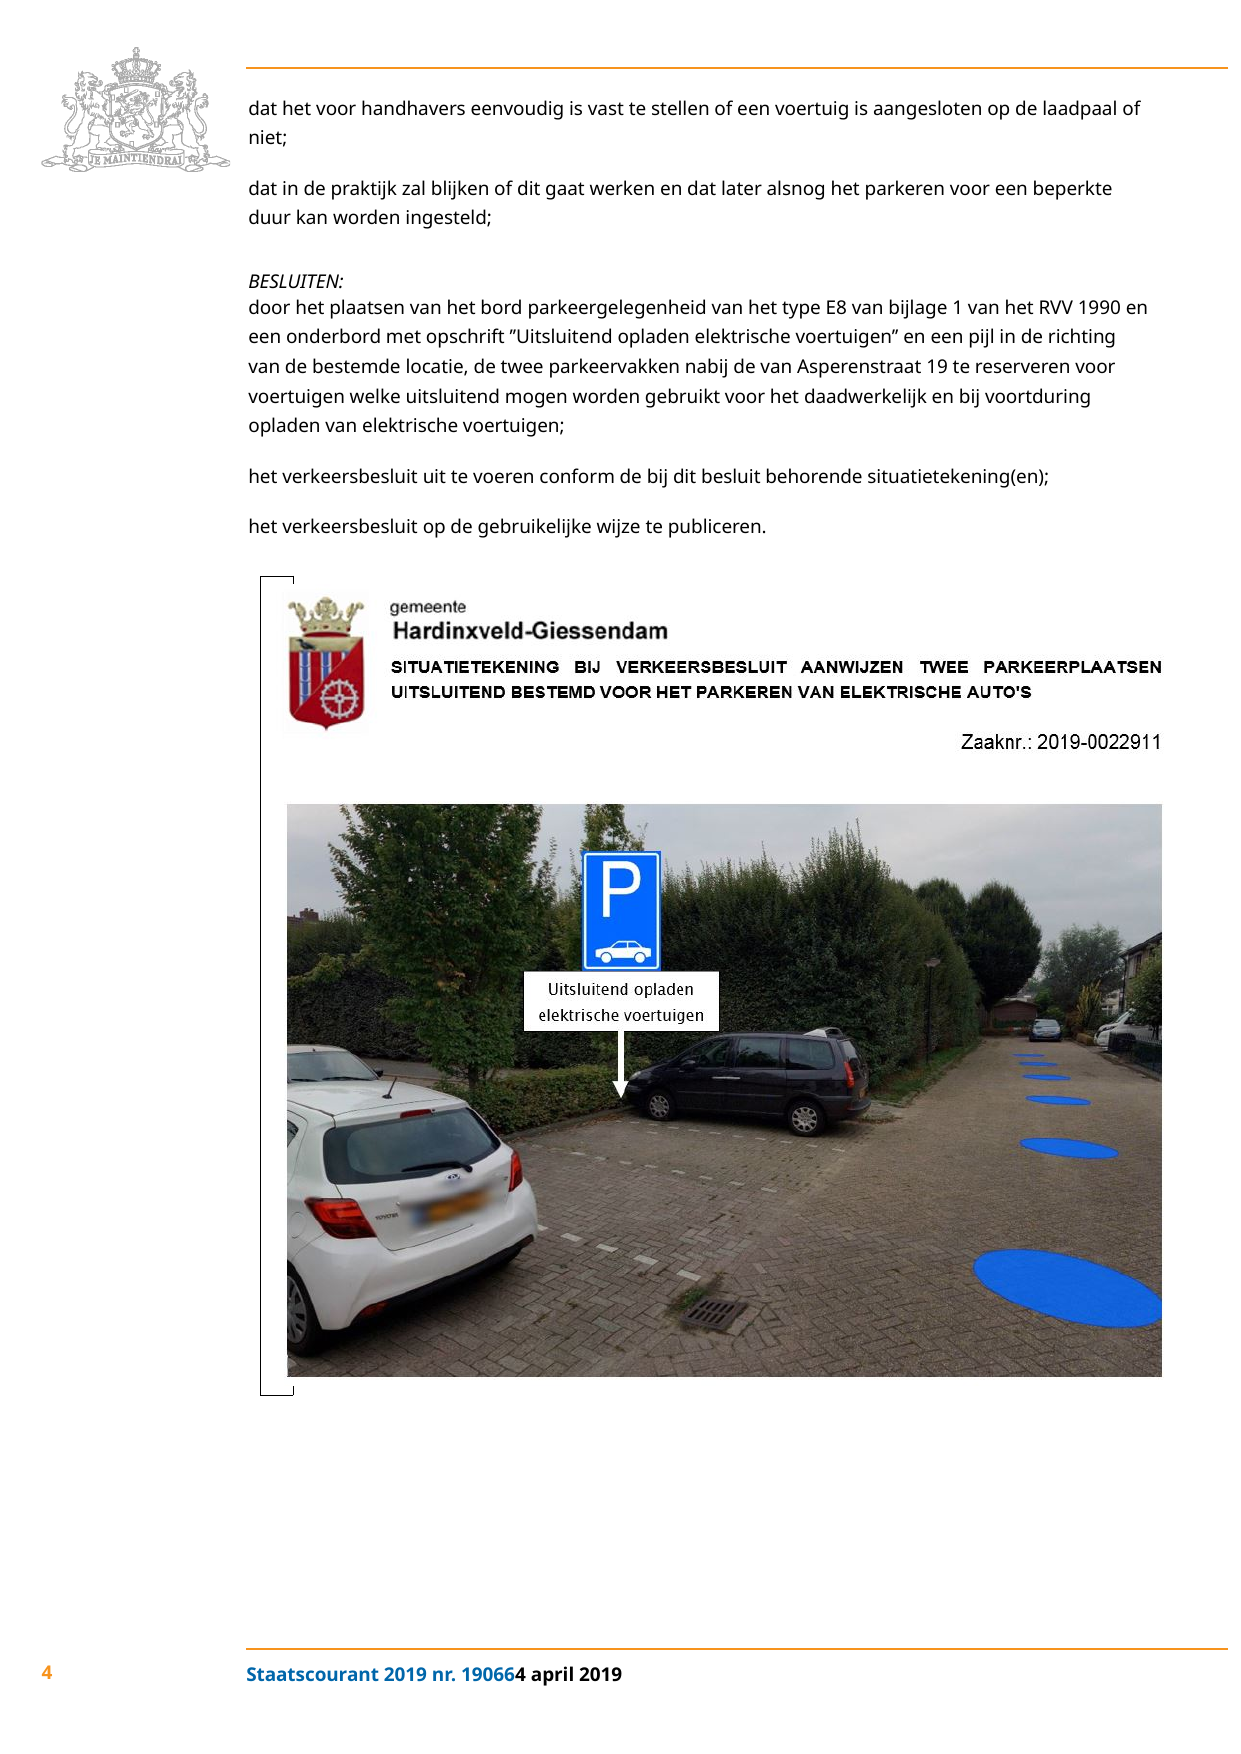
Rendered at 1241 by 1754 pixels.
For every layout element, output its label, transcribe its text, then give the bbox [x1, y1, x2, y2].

text het verkeersbesluit uit te voeren conform de bij dit besluit behorende situatietekening(en); [248, 463, 1152, 488]
picture [41, 47, 231, 172]
picture [268, 584, 1173, 1386]
text BESLUITEN: [248, 268, 1152, 294]
text dat het voor handhavers eenvoudig is vast te stellen of een voertuig is aangesloten op de laadpaal of niet; [248, 95, 1152, 150]
text dat in de praktijk zal blijken of dit gaat werken en dat later alsnog het parkeren voor een beperkte duur kan worden ingesteld; [248, 175, 1152, 230]
text door het plaatsen van het bord parkeergelegenheid van het type E8 van bijlage 1 van het RVV 1990 en een onderbord met opschrift ’’Uitsluitend opladen elektrische voertuigen’’ en een pijl in de richting van de bestemde locatie, de twee parkeervakken nabij de van Asperenstraat 19 te reserveren voor voertuigen welke uitsluitend mogen worden gebruikt voor het daadwerkelijk en bij voortduring opladen van elektrische voertuigen; [248, 294, 1152, 438]
text het verkeersbesluit op de gebruikelijke wijze te publiceren. [248, 513, 1152, 539]
